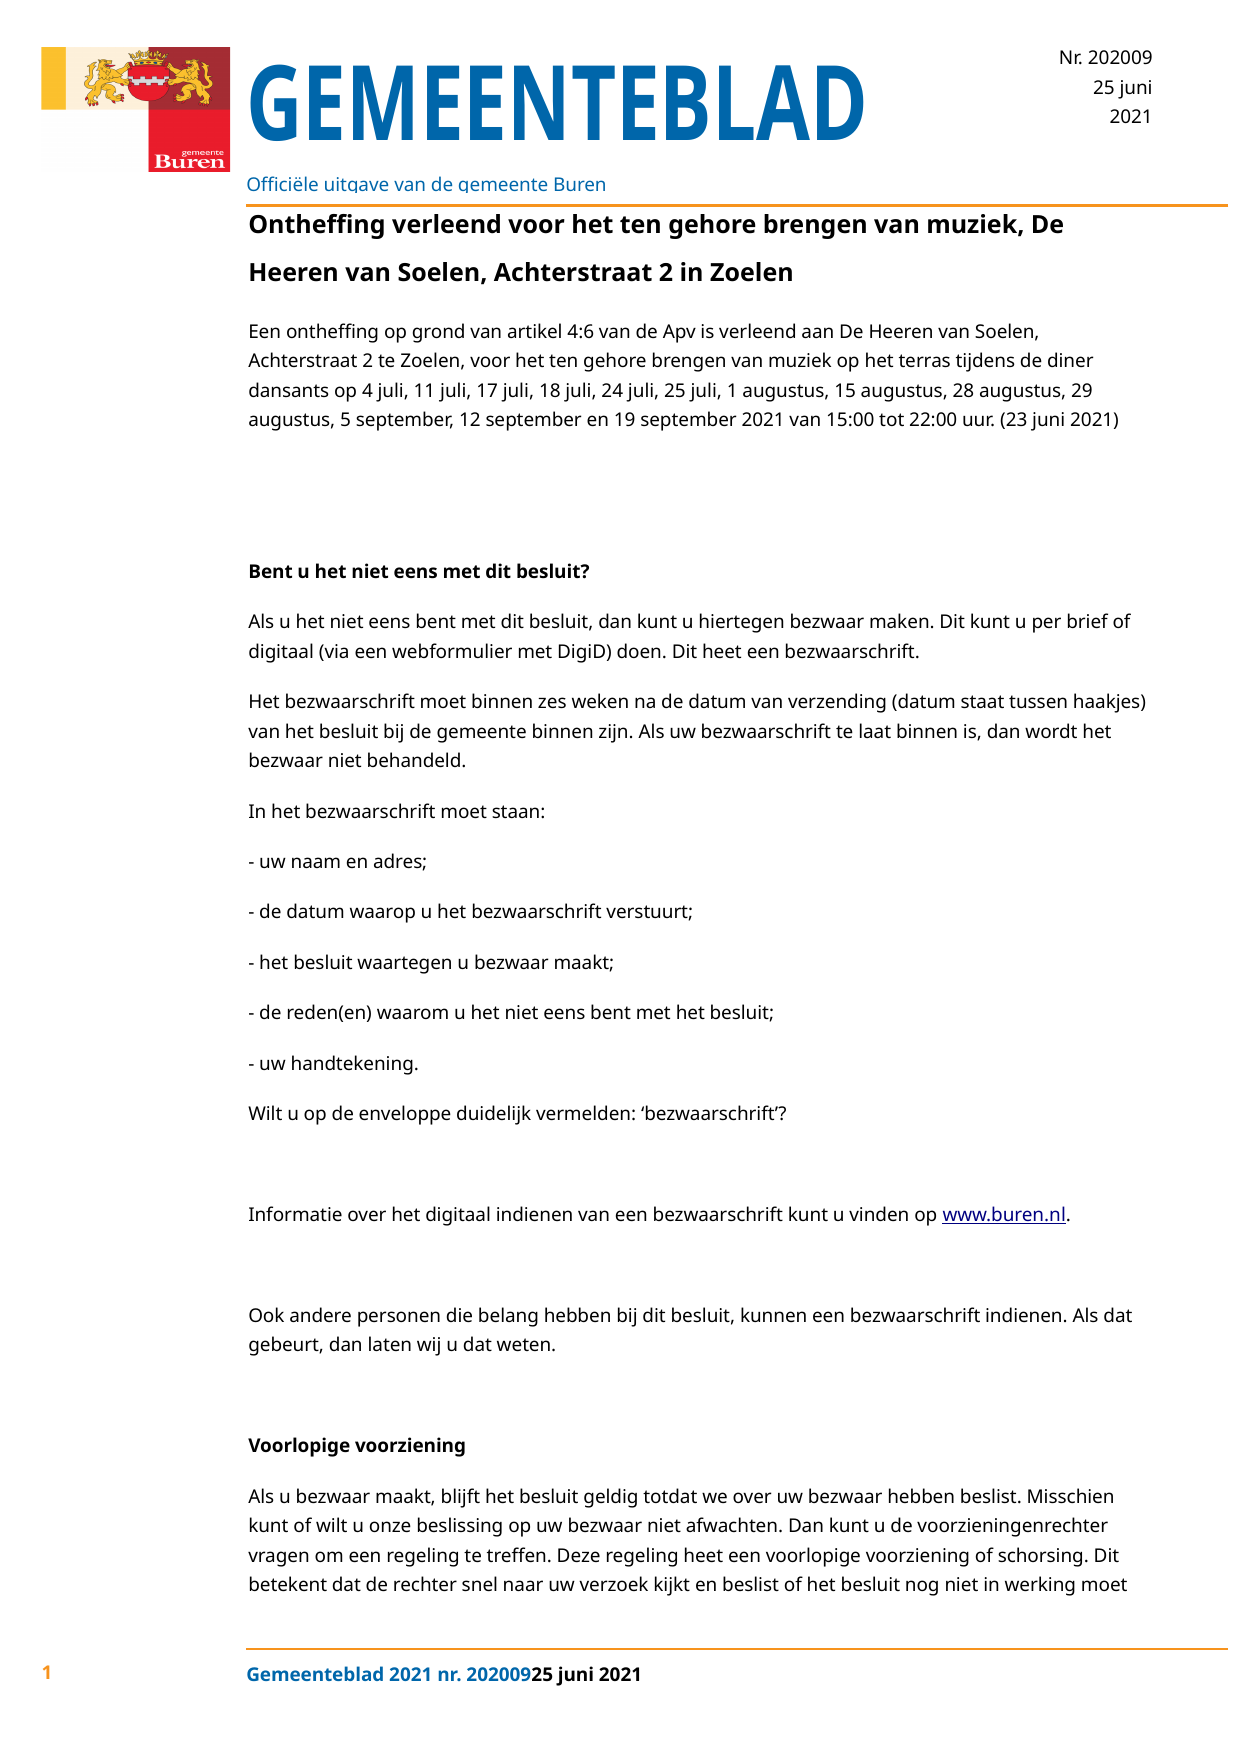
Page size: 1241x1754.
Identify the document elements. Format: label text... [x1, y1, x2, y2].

text - uw handtekening. [248, 1050, 1152, 1076]
text - het besluit waartegen u bezwaar maakt; [248, 949, 1152, 975]
text Bent u het niet eens met dit besluit? [248, 558, 1152, 584]
text Voorlopige voorziening [248, 1432, 1152, 1458]
text - de reden(en) waarom u het niet eens bent met het besluit; [248, 999, 1152, 1025]
text Het bezwaarschrift moet binnen zes weken na de datum van verzending (datum staat tussen haakjes) van het besluit bij de gemeente binnen zijn. Als uw bezwaarschrift te laat binnen is, dan wordt het bezwaar niet behandeld. [248, 688, 1152, 773]
text Ontheffing verleend voor het ten gehore brengen van muziek, De Heeren van Soelen, Achterstraat 2 in Zoelen [248, 207, 1152, 288]
picture [41, 47, 231, 172]
text In het bezwaarschrift moet staan: [248, 798, 1152, 824]
text - de datum waarop u het bezwaarschrift verstuurt; [248, 899, 1152, 924]
text Wilt u op de enveloppe duidelijk vermelden: ‘bezwaarschrift’? [248, 1100, 1152, 1126]
text Als u bezwaar maakt, blijft het besluit geldig totdat we over uw bezwaar hebben beslist. Misschien kunt of wilt u onze beslissing op uw bezwaar niet afwachten. Dan kunt u de voorzieningenrechter vragen om een regeling te treffen. Deze regeling heet een voorlopige voorziening of schorsing. Dit betekent dat de rechter snel naar uw verzoek kijkt en beslist of het besluit nog niet in werking moet [248, 1483, 1152, 1597]
text Een ontheffing op grond van artikel 4:6 van de Apv is verleend aan De Heeren van Soelen, Achterstraat 2 te Zoelen, voor het ten gehore brengen van muziek op het terras tijdens de diner dansants op 4 juli, 11 juli, 17 juli, 18 juli, 24 juli, 25 juli, 1 augustus, 15 augustus, 28 augustus, 29 augustus, 5 september, 12 september en 19 september 2021 van 15:00 tot 22:00 uur. (23 juni 2021) [248, 318, 1152, 432]
text Ook andere personen die belang hebben bij dit besluit, kunnen een bezwaarschrift indienen. Als dat gebeurt, dan laten wij u dat weten. [248, 1302, 1152, 1357]
text - uw naam en adres; [248, 848, 1152, 874]
text Als u het niet eens bent met dit besluit, dan kunt u hiertegen bezwaar maken. Dit kunt u per brief of digitaal (via een webformulier met DigiD) doen. Dit heet een bezwaarschrift. [248, 608, 1152, 664]
text Informatie over het digitaal indienen van een bezwaarschrift kunt u vinden op www.buren.nl. [248, 1201, 1152, 1227]
